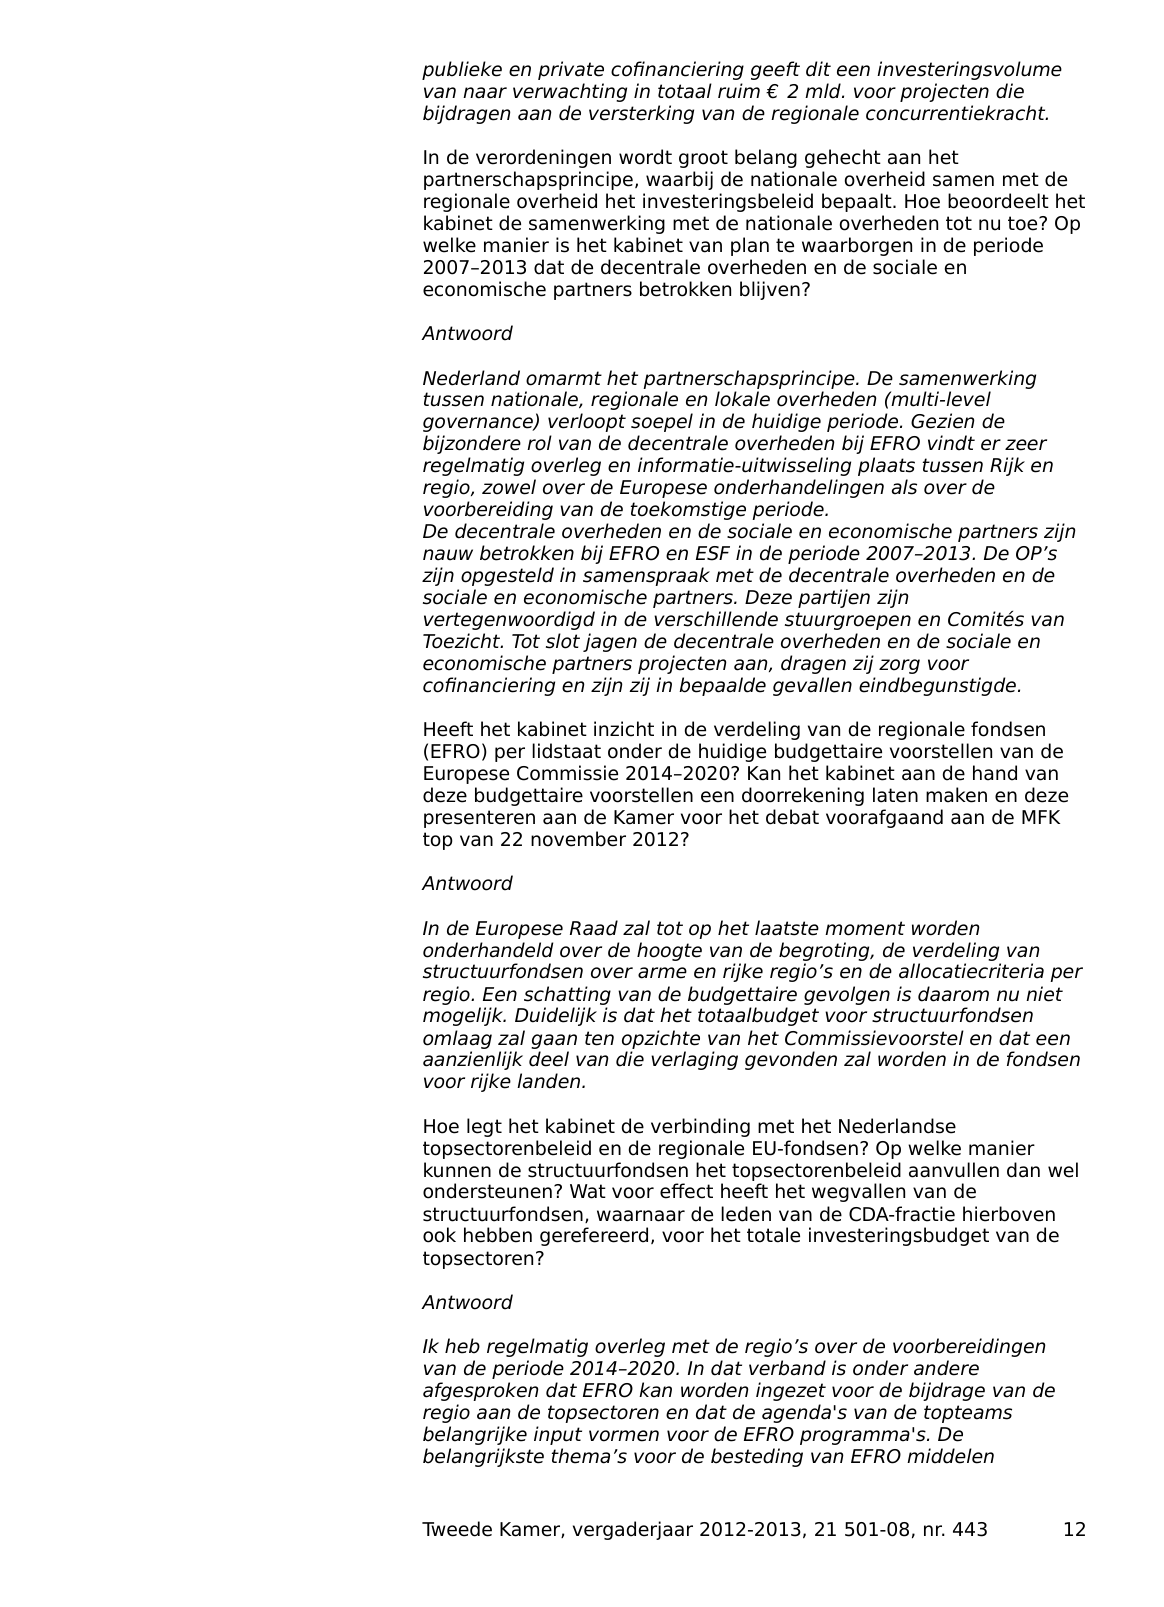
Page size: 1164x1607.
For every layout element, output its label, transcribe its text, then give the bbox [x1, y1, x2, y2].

text Ik heb regelmatig overleg met de regio’s over de voorbereidingen van de periode 2014–2020. In dat verband is onder andere afgesproken dat EFRO kan worden ingezet voor de bijdrage van de regio aan de topsectoren en dat de agenda's van de topteams belangrijke input vormen voor de EFRO programma's. De belangrijkste thema’s voor de besteding van EFRO middelen [422, 1336, 1087, 1468]
text Nederland omarmt het partnerschapsprincipe. De samenwerking tussen nationale, regionale en lokale overheden (multi-level governance) verloopt soepel in de huidige periode. Gezien de bijzondere rol van de decentrale overheden bij EFRO vindt er zeer regelmatig overleg en informatie-uitwisseling plaats tussen Rijk en regio, zowel over de Europese onderhandelingen als over de voorbereiding van de toekomstige periode. [422, 367, 1087, 521]
text publieke en private cofinanciering geeft dit een investeringsvolume van naar verwachting in totaal ruim € 2 mld. voor projecten die bijdragen aan de versterking van de regionale concurrentiekracht. [422, 59, 1087, 125]
text Heeft het kabinet inzicht in de verdeling van de regionale fondsen (EFRO) per lidstaat onder de huidige budgettaire voorstellen van de Europese Commissie 2014–2020? Kan het kabinet aan de hand van deze budgettaire voorstellen een doorrekening laten maken en deze presenteren aan de Kamer voor het debat voorafgaand aan de MFK top van 22 november 2012? [422, 719, 1087, 851]
text In de Europese Raad zal tot op het laatste moment worden onderhandeld over de hoogte van de begroting, de verdeling van structuurfondsen over arme en rijke regio’s en de allocatiecriteria per regio. Een schatting van de budgettaire gevolgen is daarom nu niet mogelijk. Duidelijk is dat het totaalbudget voor structuurfondsen omlaag zal gaan ten opzichte van het Commissievoorstel en dat een aanzienlijk deel van die verlaging gevonden zal worden in de fondsen voor rijke landen. [422, 917, 1087, 1093]
subtitle Antwoord [422, 873, 1087, 895]
text De decentrale overheden en de sociale en economische partners zijn nauw betrokken bij EFRO en ESF in de periode 2007–2013. De OP’s zijn opgesteld in samenspraak met de decentrale overheden en de sociale en economische partners. Deze partijen zijn vertegenwoordigd in de verschillende stuurgroepen en Comités van Toezicht. Tot slot jagen de decentrale overheden en de sociale en economische partners projecten aan, dragen zij zorg voor cofinanciering en zijn zij in bepaalde gevallen eindbegunstigde. [422, 521, 1087, 697]
text In de verordeningen wordt groot belang gehecht aan het partnerschapsprincipe, waarbij de nationale overheid samen met de regionale overheid het investeringsbeleid bepaalt. Hoe beoordeelt het kabinet de samenwerking met de nationale overheden tot nu toe? Op welke manier is het kabinet van plan te waarborgen in de periode 2007–2013 dat de decentrale overheden en de sociale en economische partners betrokken blijven? [422, 147, 1087, 301]
subtitle Antwoord [422, 323, 1087, 345]
subtitle Antwoord [422, 1292, 1087, 1313]
text Hoe legt het kabinet de verbinding met het Nederlandse topsectorenbeleid en de regionale EU-fondsen? Op welke manier kunnen de structuurfondsen het topsectorenbeleid aanvullen dan wel ondersteunen? Wat voor effect heeft het wegvallen van de structuurfondsen, waarnaar de leden van de CDA-fractie hierboven ook hebben gerefereerd, voor het totale investeringsbudget van de topsectoren? [422, 1116, 1087, 1269]
